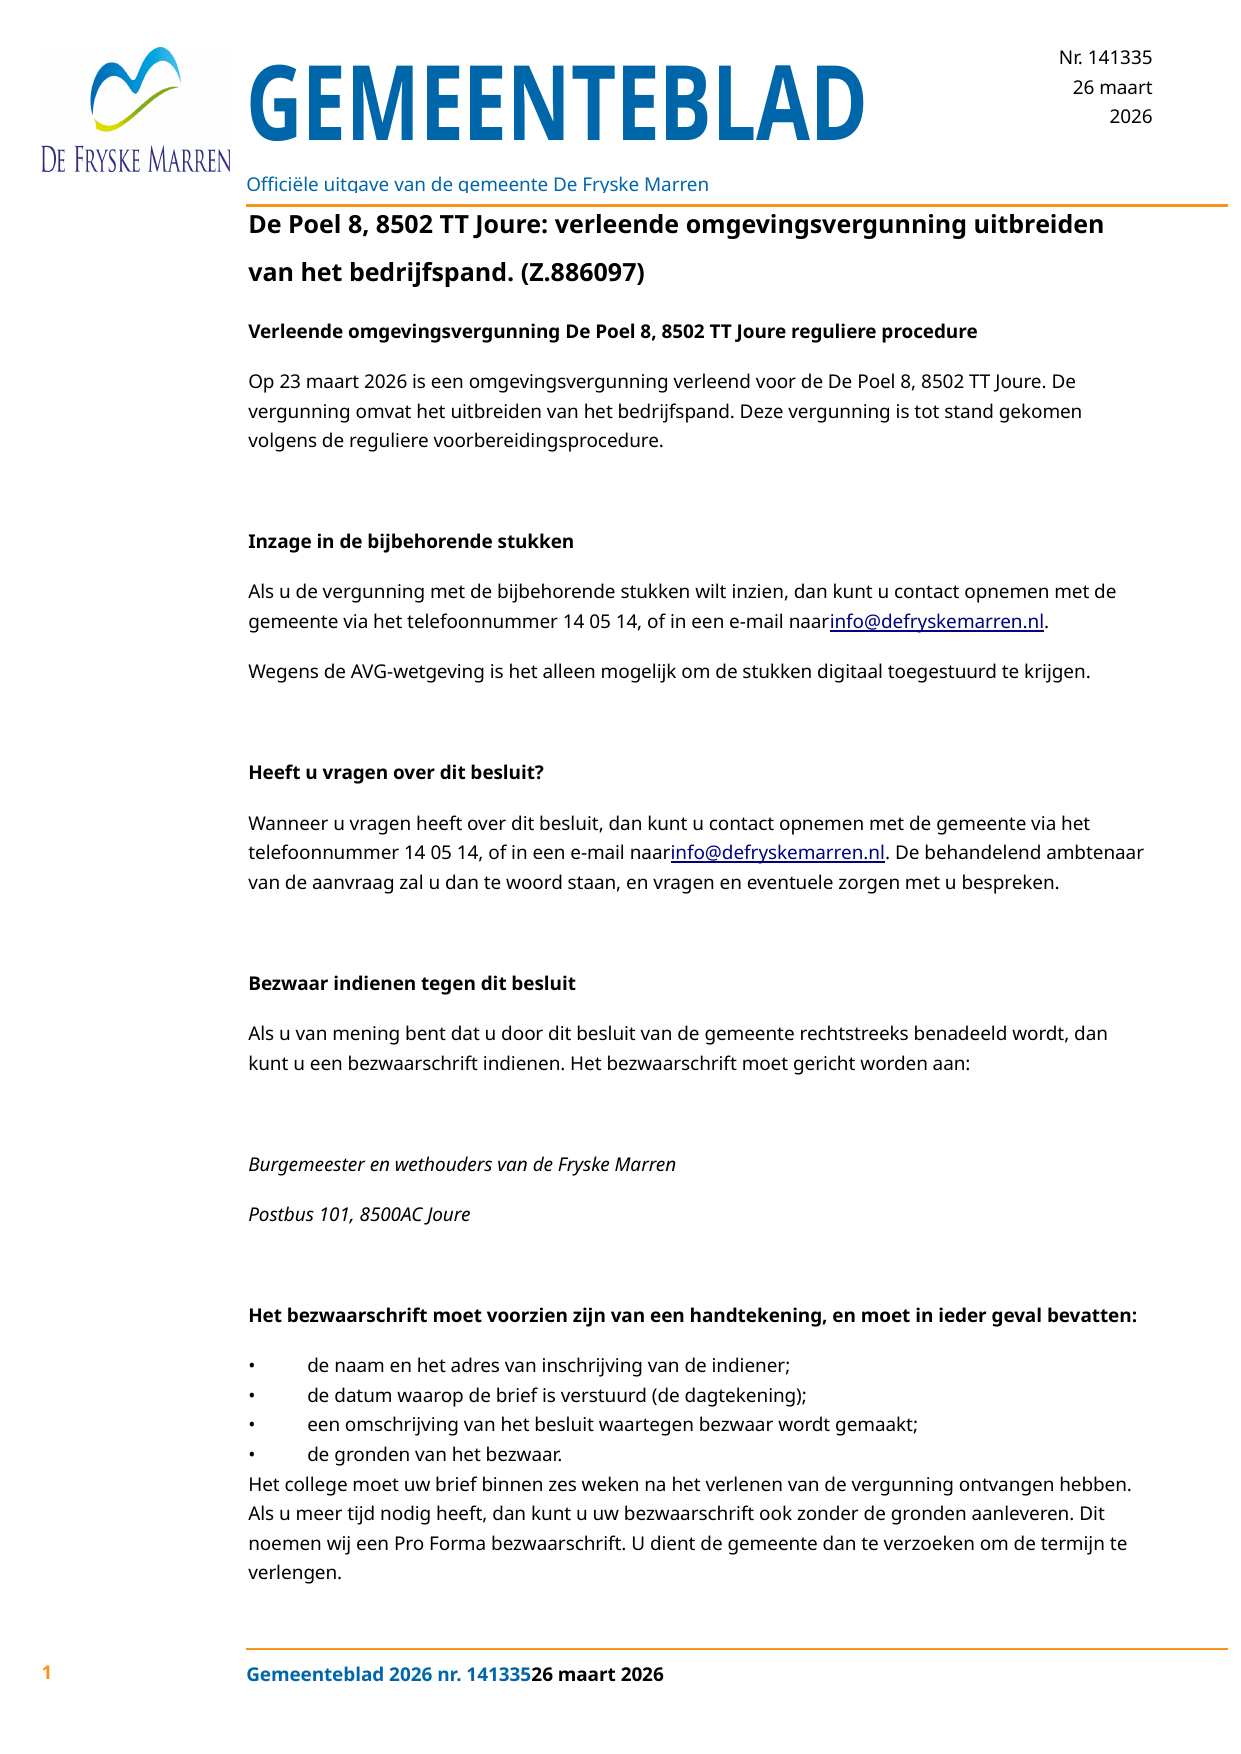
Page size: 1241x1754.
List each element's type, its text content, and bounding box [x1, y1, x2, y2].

text Inzage in de bijbehorende stukken [248, 528, 1152, 554]
text Wanneer u vragen heeft over dit besluit, dan kunt u contact opnemen met de gemeente via het telefoonnummer 14 05 14, of in een e-mail naarinfo@defryskemarren.nl. De behandelend ambtenaar van de aanvraag zal u dan te woord staan, en vragen en eventuele zorgen met u bespreken. [248, 810, 1152, 895]
text Heeft u vragen over dit besluit? [248, 759, 1152, 785]
picture [41, 47, 231, 172]
text De Poel 8, 8502 TT Joure: verleende omgevingsvergunning uitbreiden van het bedrijfspand. (Z.886097) [248, 207, 1152, 288]
list de datum waarop de brief is verstuurd (de dagtekening); [248, 1382, 1152, 1408]
text Het bezwaarschrift moet voorzien zijn van een handtekening, en moet in ieder geval bevatten: [248, 1302, 1152, 1328]
list een omschrijving van het besluit waartegen bezwaar wordt gemaakt; [248, 1412, 1152, 1437]
text Op 23 maart 2026 is een omgevingsvergunning verleend voor de De Poel 8, 8502 TT Joure. De vergunning omvat het uitbreiden van het bedrijfspand. Deze vergunning is tot stand gekomen volgens de reguliere voorbereidingsprocedure. [248, 368, 1152, 453]
text Bezwaar indienen tegen dit besluit [248, 970, 1152, 996]
text Het college moet uw brief binnen zes weken na het verlenen van de vergunning ontvangen hebben. Als u meer tijd nodig heeft, dan kunt u uw bezwaarschrift ook zonder de gronden aanleveren. Dit noemen wij een Pro Forma bezwaarschrift. U dient de gemeente dan te verzoeken om de termijn te verlengen. [248, 1471, 1152, 1585]
text Postbus 101, 8500AC Joure [248, 1201, 1152, 1227]
text Als u van mening bent dat u door dit besluit van de gemeente rechtstreeks benadeeld wordt, dan kunt u een bezwaarschrift indienen. Het bezwaarschrift moet gericht worden aan: [248, 1020, 1152, 1076]
text Burgemeester en wethouders van de Fryske Marren [248, 1151, 1152, 1177]
list de gronden van het bezwaar. [248, 1441, 1152, 1467]
text Wegens de AVG-wetgeving is het alleen mogelijk om de stukken digitaal toegestuurd te krijgen. [248, 659, 1152, 684]
text Verleende omgevingsvergunning De Poel 8, 8502 TT Joure reguliere procedure [248, 318, 1152, 344]
list de naam en het adres van inschrijving van de indiener; [248, 1352, 1152, 1378]
text Als u de vergunning met de bijbehorende stukken wilt inzien, dan kunt u contact opnemen met de gemeente via het telefoonnummer 14 05 14, of in een e-mail naarinfo@defryskemarren.nl. [248, 579, 1152, 634]
